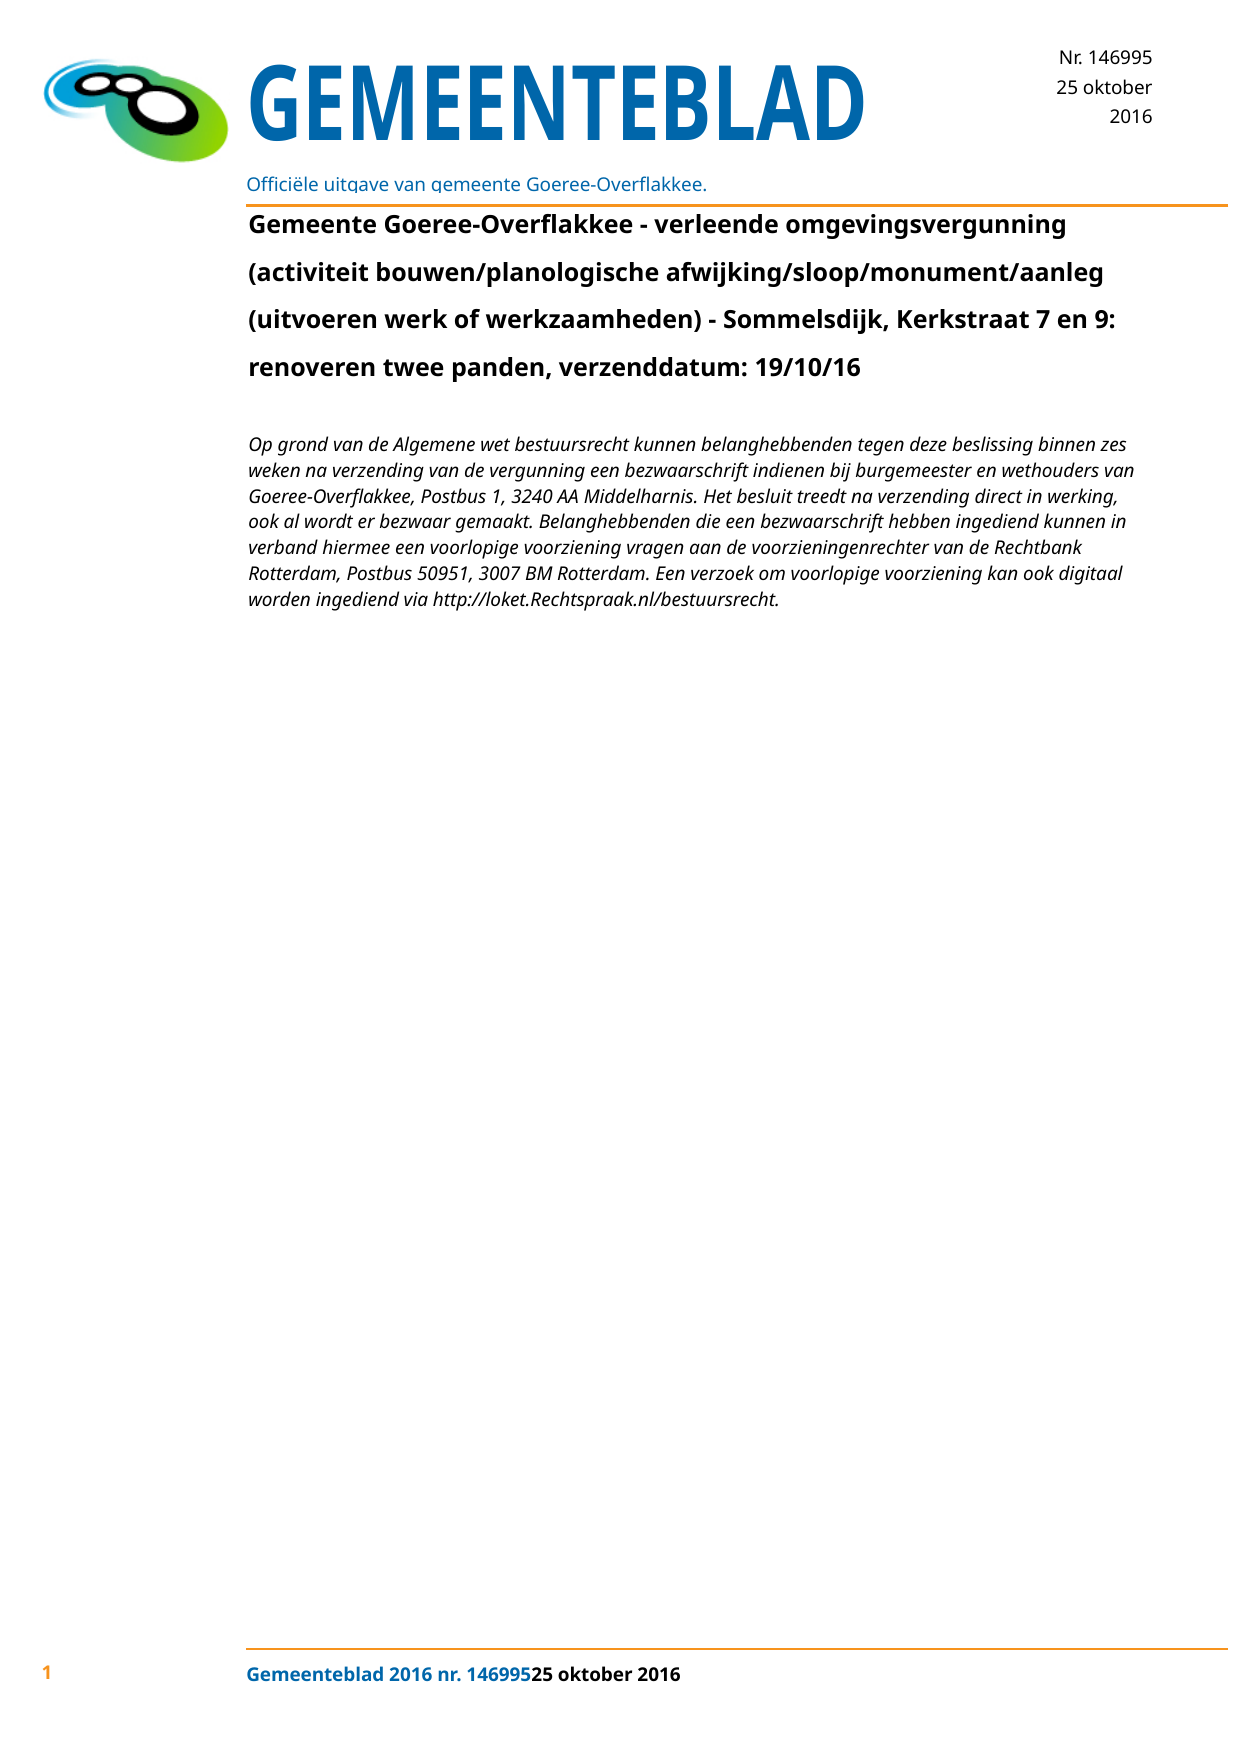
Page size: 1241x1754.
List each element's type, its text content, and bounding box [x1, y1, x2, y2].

picture [41, 47, 231, 172]
text Op grond van de Algemene wet bestuursrecht kunnen belanghebbenden tegen deze beslissing binnen zes weken na verzending van de vergunning een bezwaarschrift indienen bij burgemeester en wethouders van Goeree-Overflakkee, Postbus 1, 3240 AA Middelharnis. Het besluit treedt na verzending direct in werking, ook al wordt er bezwaar gemaakt. Belanghebbenden die een bezwaarschrift hebben ingediend kunnen in verband hiermee een voorlopige voorziening vragen aan de voorzieningenrechter van de Rechtbank Rotterdam, Postbus 50951, 3007 BM Rotterdam. Een verzoek om voorlopige voorziening kan ook digitaal worden ingediend via http://loket.Rechtspraak.nl/bestuursrecht. [248, 431, 1152, 611]
text Gemeente Goeree-Overflakkee - verleende omgevingsvergunning (activiteit bouwen/planologische afwijking/sloop/monument/aanleg (uitvoeren werk of werkzaamheden) - Sommelsdijk, Kerkstraat 7 en 9: renoveren twee panden, verzenddatum: 19/10/16 [248, 207, 1152, 384]
